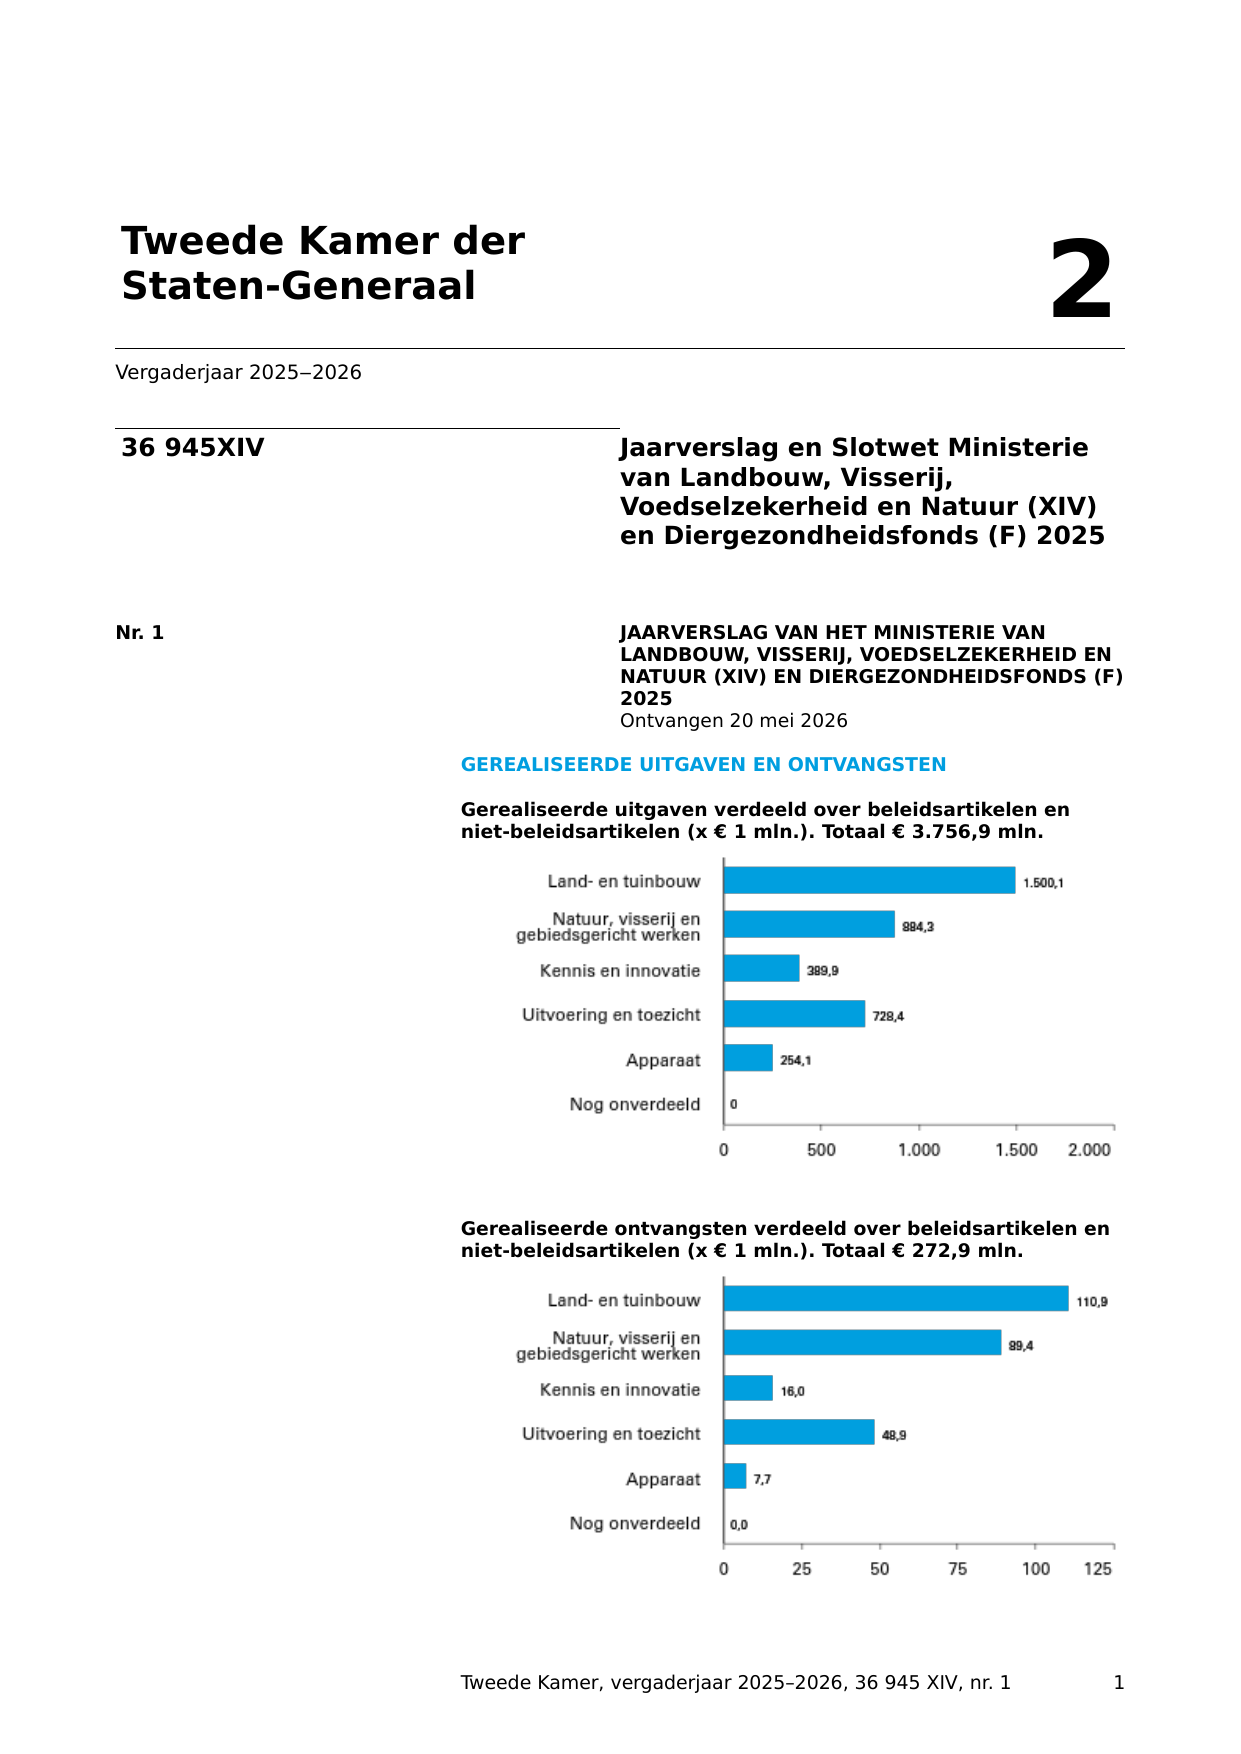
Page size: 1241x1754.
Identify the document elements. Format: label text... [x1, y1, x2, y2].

table_header Tweede Kamer der Staten-Generaal [115, 213, 620, 348]
title Gerealiseerde uitgaven verdeeld over beleidsartikelen en niet-beleidsartikelen (x € 1 mln.). Totaal € 3.756,9 mln. [461, 799, 1125, 843]
table_cell Vergaderjaar 2025‒2026 [115, 349, 1125, 384]
title Gerealiseerde uitgaven en ontvangsten [461, 754, 1125, 776]
table_header 36 945XIV [115, 429, 620, 556]
table_header Nr. 1 [115, 622, 620, 754]
table_header 2 [620, 213, 1125, 348]
title Gerealiseerde ontvangsten verdeeld over beleidsartikelen en niet-beleidsartikelen (x € 1 mln.). Totaal € 272,9 mln. [461, 1218, 1125, 1262]
table_header Jaarverslag en Slotwet Ministerie van Landbouw, Visserij, Voedselzekerheid en Natuur (XIV) en Diergezondheidsfonds (F) 2025 [620, 428, 1125, 556]
table_header Jaarverslag van het ministerie van Landbouw, Visserij, Voedselzekerheid en Natuur (XIV) en Diergezondheidsfonds (F) 2025 Ontvangen 20 mei 2026 [620, 622, 1125, 754]
